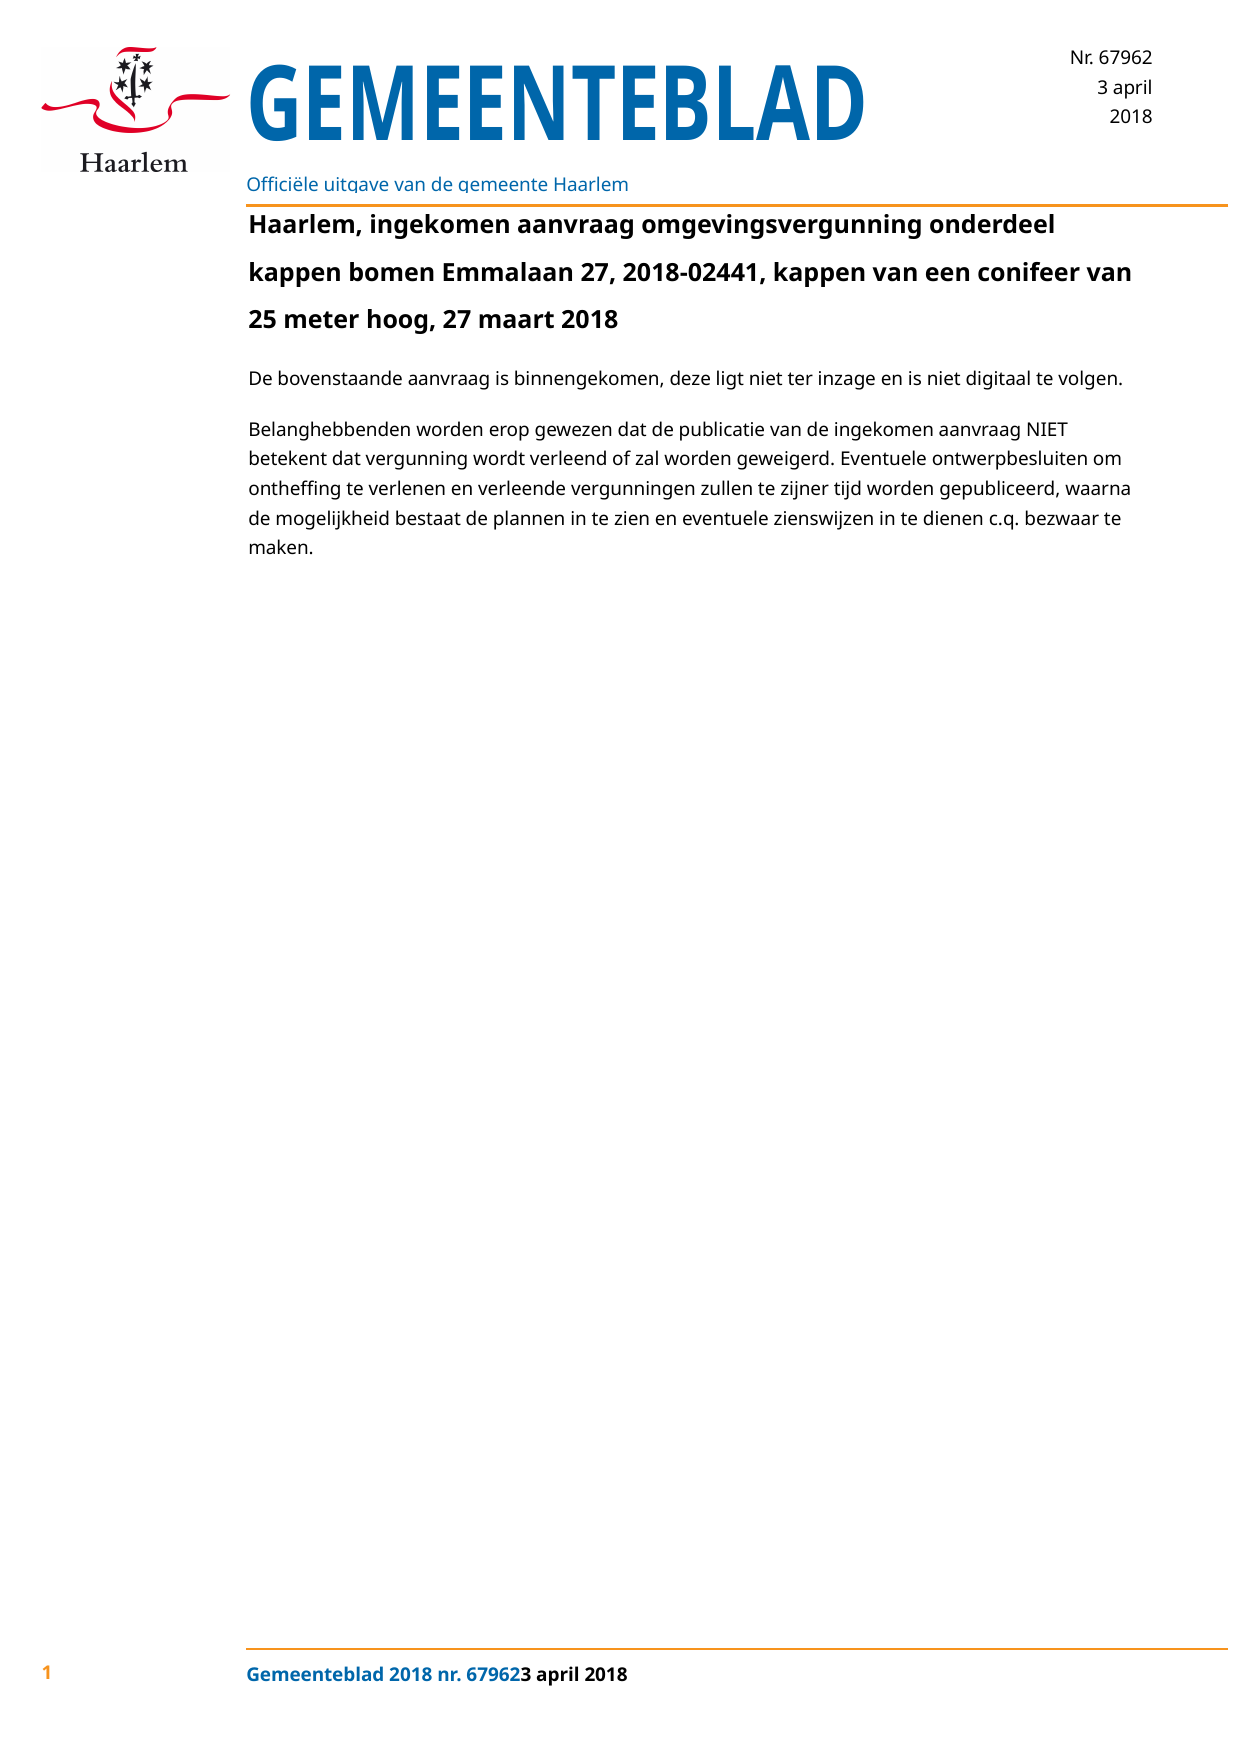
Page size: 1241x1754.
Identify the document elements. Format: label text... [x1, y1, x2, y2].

text De bovenstaande aanvraag is binnengekomen, deze ligt niet ter inzage en is niet digitaal te volgen. [248, 366, 1152, 391]
picture [41, 47, 231, 172]
text Belanghebbenden worden erop gewezen dat de publicatie van de ingekomen aanvraag NIET betekent dat vergunning wordt verleend of zal worden geweigerd. Eventuele ontwerpbesluiten om ontheffing te verlenen en verleende vergunningen zullen te zijner tijd worden gepubliceerd, waarna de mogelijkheid bestaat de plannen in te zien en eventuele zienswijzen in te dienen c.q. bezwaar te maken. [248, 416, 1152, 560]
text Haarlem, ingekomen aanvraag omgevingsvergunning onderdeel kappen bomen Emmalaan 27, 2018-02441, kappen van een conifeer van 25 meter hoog, 27 maart 2018 [248, 207, 1152, 336]
